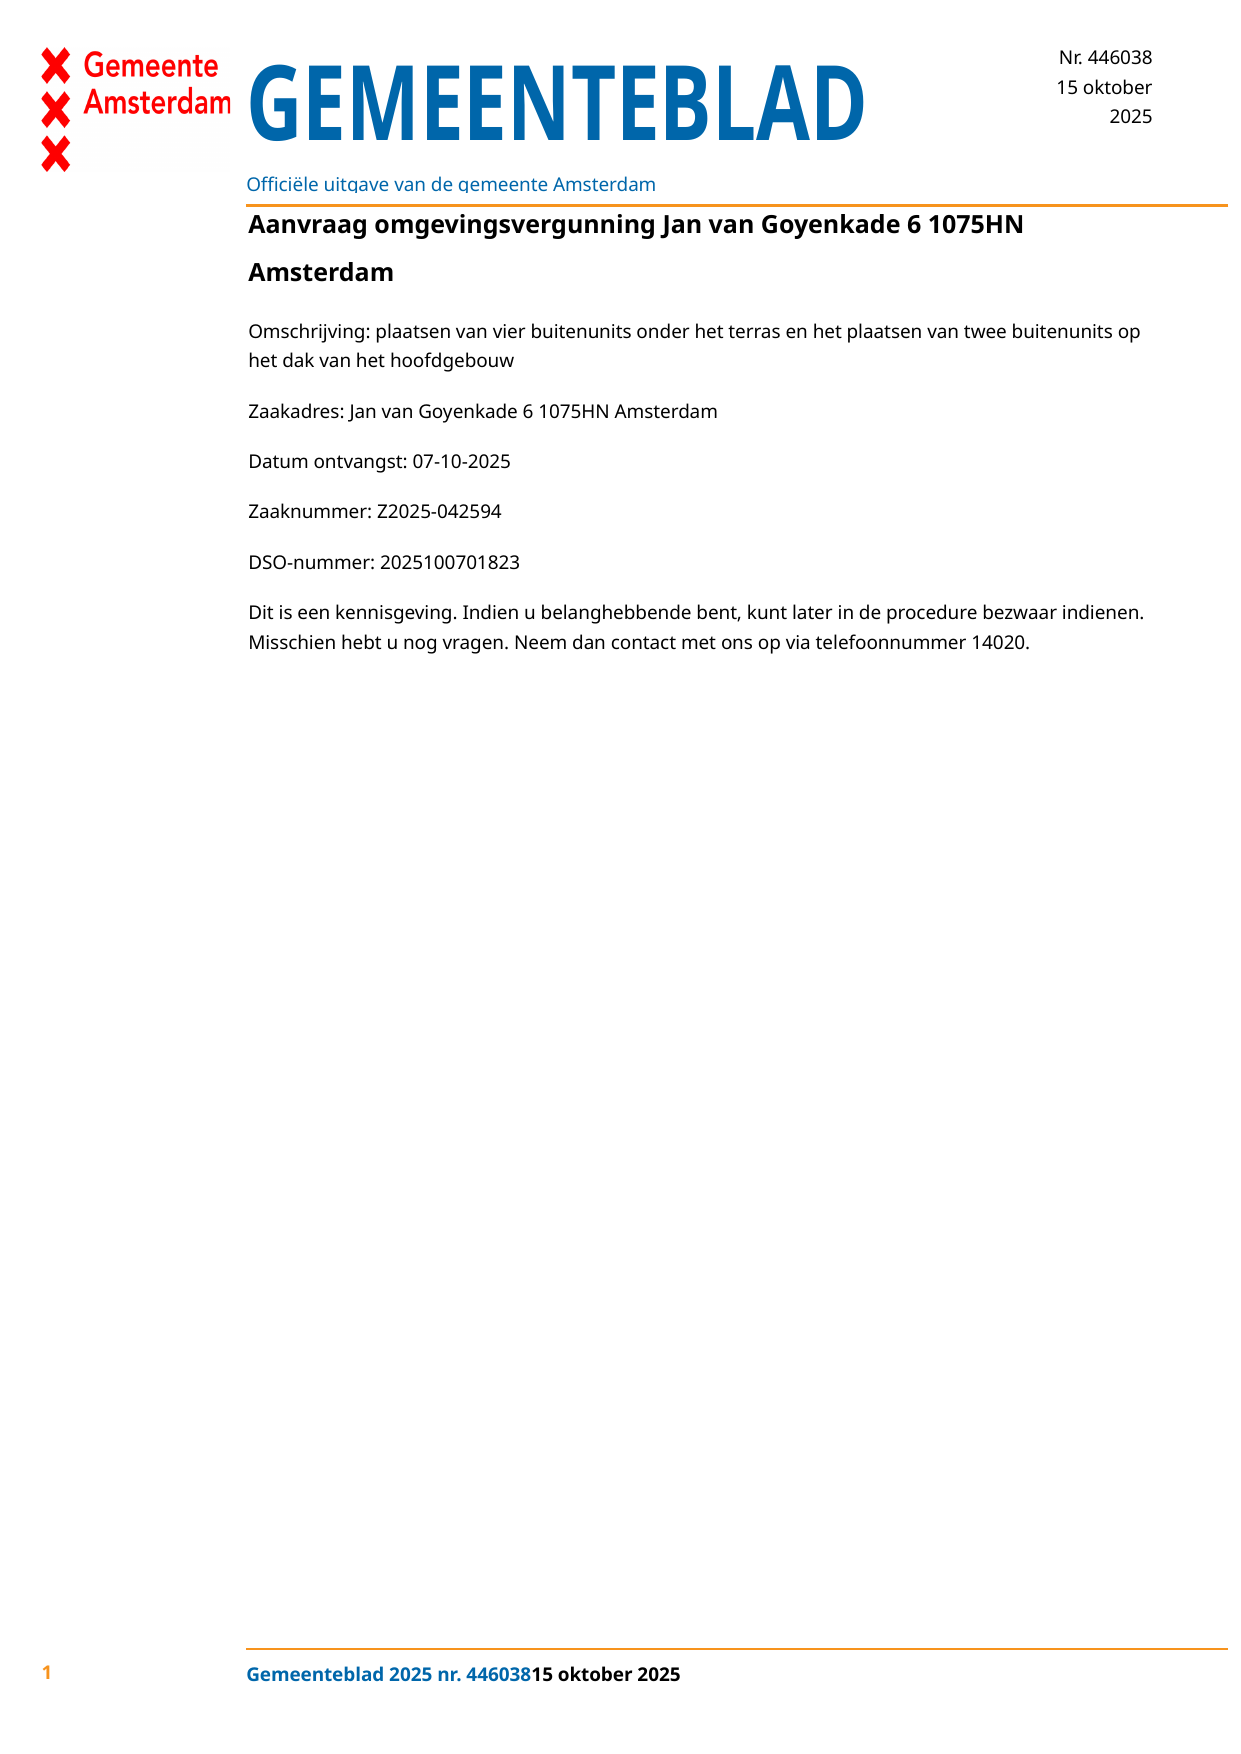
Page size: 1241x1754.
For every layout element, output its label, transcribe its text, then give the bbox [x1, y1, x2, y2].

text Datum ontvangst: 07-10-2025 [248, 448, 1152, 474]
text Aanvraag omgevingsvergunning Jan van Goyenkade 6 1075HN Amsterdam [248, 207, 1152, 288]
text Omschrijving: plaatsen van vier buitenunits onder het terras en het plaatsen van twee buitenunits op het dak van het hoofdgebouw [248, 318, 1152, 373]
text Zaaknummer: Z2025-042594 [248, 499, 1152, 524]
text Zaakadres: Jan van Goyenkade 6 1075HN Amsterdam [248, 398, 1152, 424]
text DSO-nummer: 2025100701823 [248, 549, 1152, 575]
picture [41, 47, 231, 172]
text Dit is een kennisgeving. Indien u belanghebbende bent, kunt later in de procedure bezwaar indienen. Misschien hebt u nog vragen. Neem dan contact met ons op via telefoonnummer 14020. [248, 599, 1152, 655]
